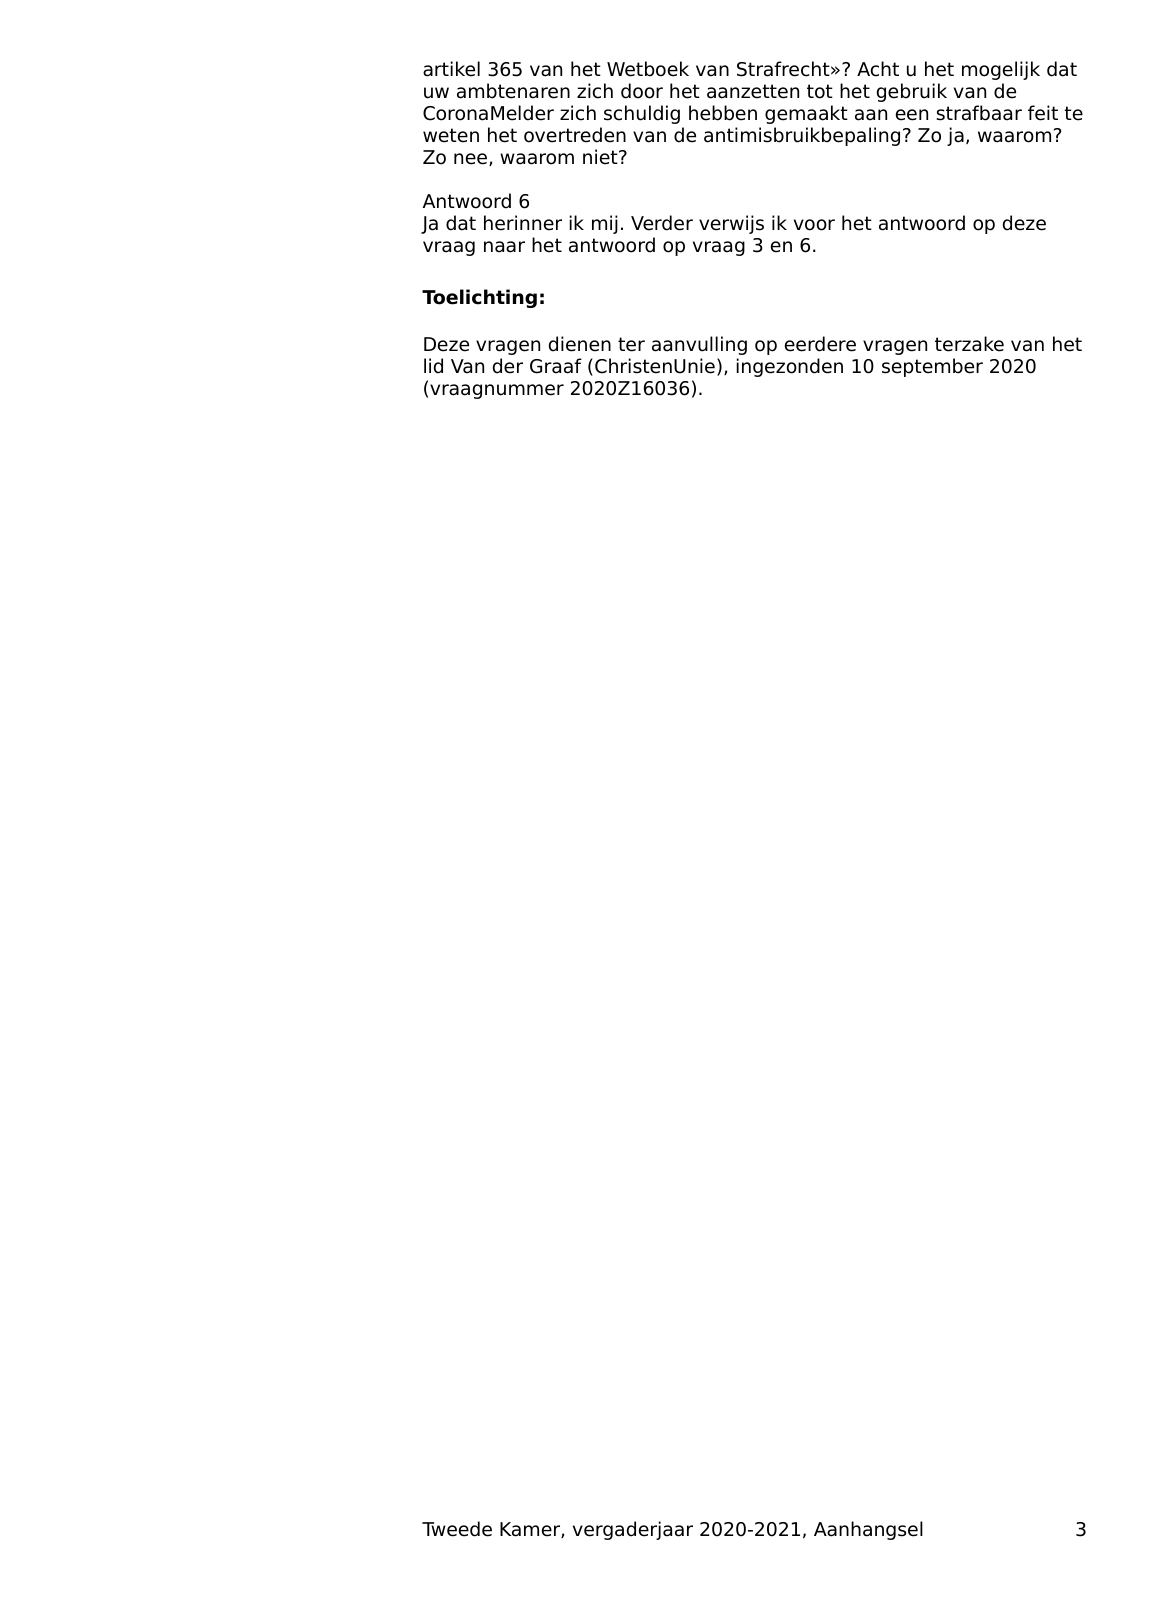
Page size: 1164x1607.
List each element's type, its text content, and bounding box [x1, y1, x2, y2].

text Deze vragen dienen ter aanvulling op eerdere vragen terzake van het lid Van der Graaf (ChristenUnie), ingezonden 10 september 2020 (vraagnummer 2020Z16036). [422, 334, 1087, 400]
text artikel 365 van het Wetboek van Strafrecht»? Acht u het mogelijk dat uw ambtenaren zich door het aanzetten tot het gebruik van de CoronaMelder zich schuldig hebben gemaakt aan een strafbaar feit te weten het overtreden van de antimisbruikbepaling? Zo ja, waarom? Zo nee, waarom niet? [422, 59, 1087, 169]
subtitle Toelichting: [422, 287, 1087, 309]
text Ja dat herinner ik mij. Verder verwijs ik voor het antwoord op deze vraag naar het antwoord op vraag 3 en 6. [422, 213, 1087, 257]
text Antwoord 6 [422, 191, 1087, 213]
